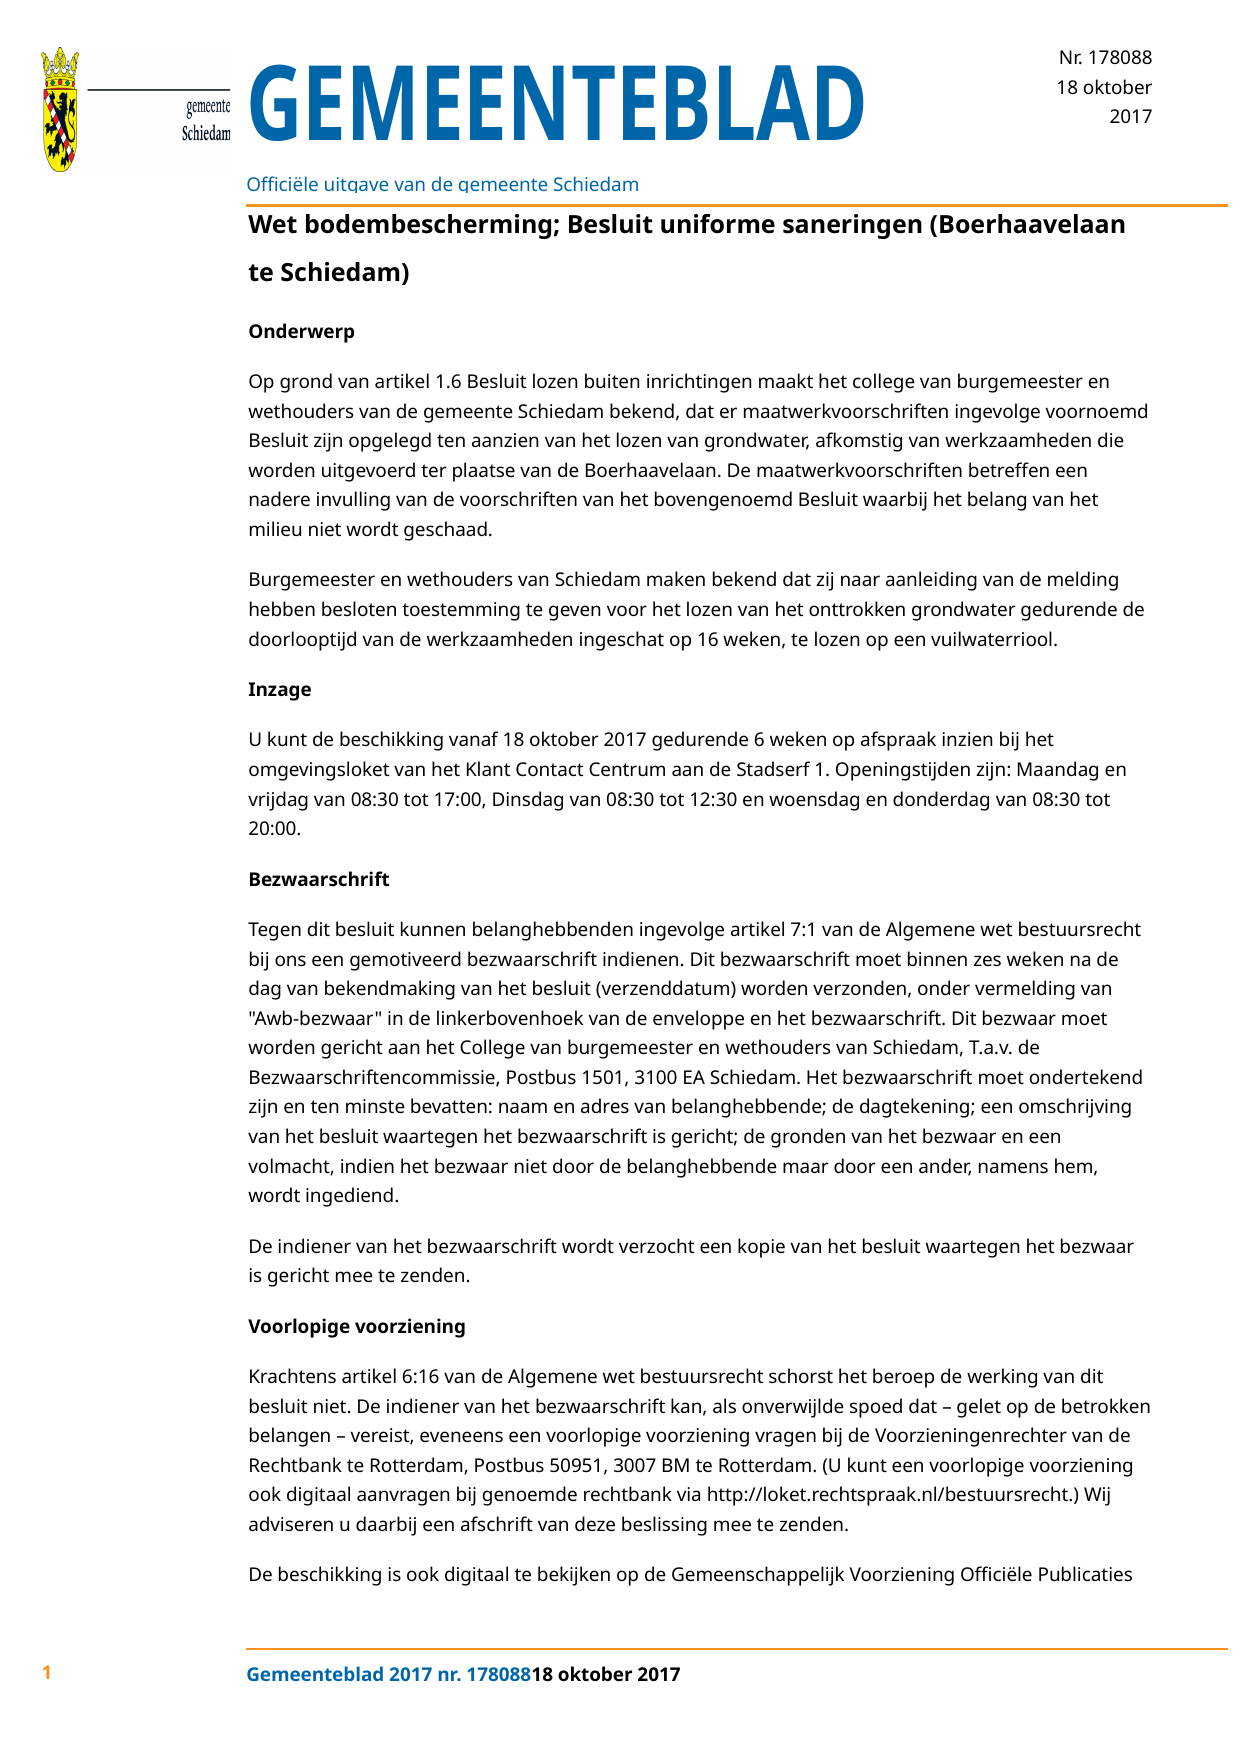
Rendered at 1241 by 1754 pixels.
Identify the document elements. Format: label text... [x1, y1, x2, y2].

text Onderwerp [248, 318, 1152, 344]
text De beschikking is ook digitaal te bekijken op de Gemeenschappelijk Voorziening Officiële Publicaties [248, 1562, 1152, 1587]
text Inzage [248, 676, 1152, 702]
text Wet bodembescherming; Besluit uniforme saneringen (Boerhaavelaan te Schiedam) [248, 207, 1152, 288]
text U kunt de beschikking vanaf 18 oktober 2017 gedurende 6 weken op afspraak inzien bij het omgevingsloket van het Klant Contact Centrum aan de Stadserf 1. Openingstijden zijn: Maandag en vrijdag van 08:30 tot 17:00, Dinsdag van 08:30 tot 12:30 en woensdag en donderdag van 08:30 tot 20:00. [248, 727, 1152, 841]
text De indiener van het bezwaarschrift wordt verzocht een kopie van het besluit waartegen het bezwaar is gericht mee te zenden. [248, 1233, 1152, 1288]
text Burgemeester en wethouders van Schiedam maken bekend dat zij naar aanleiding van de melding hebben besloten toestemming te geven voor het lozen van het onttrokken grondwater gedurende de doorlooptijd van de werkzaamheden ingeschat op 16 weken, te lozen op een vuilwaterriool. [248, 567, 1152, 652]
picture [41, 47, 231, 172]
text Bezwaarschrift [248, 866, 1152, 892]
text Tegen dit besluit kunnen belanghebbenden ingevolge artikel 7:1 van de Algemene wet bestuursrecht bij ons een gemotiveerd bezwaarschrift indienen. Dit bezwaarschrift moet binnen zes weken na de dag van bekendmaking van het besluit (verzenddatum) worden verzonden, onder vermelding van "Awb-bezwaar" in de linkerbovenhoek van de enveloppe en het bezwaarschrift. Dit bezwaar moet worden gericht aan het College van burgemeester en wethouders van Schiedam, T.a.v. de Bezwaarschriftencommissie, Postbus 1501, 3100 EA Schiedam. Het bezwaarschrift moet ondertekend zijn en ten minste bevatten: naam en adres van belanghebbende; de dagtekening; een omschrijving van het besluit waartegen het bezwaarschrift is gericht; de gronden van het bezwaar en een volmacht, indien het bezwaar niet door de belanghebbende maar door een ander, namens hem, wordt ingediend. [248, 916, 1152, 1208]
text Op grond van artikel 1.6 Besluit lozen buiten inrichtingen maakt het college van burgemeester en wethouders van de gemeente Schiedam bekend, dat er maatwerkvoorschriften ingevolge voornoemd Besluit zijn opgelegd ten aanzien van het lozen van grondwater, afkomstig van werkzaamheden die worden uitgevoerd ter plaatse van de Boerhaavelaan. De maatwerkvoorschriften betreffen een nadere invulling van de voorschriften van het bovengenoemd Besluit waarbij het belang van het milieu niet wordt geschaad. [248, 368, 1152, 542]
text Krachtens artikel 6:16 van de Algemene wet bestuursrecht schorst het beroep de werking van dit besluit niet. De indiener van het bezwaarschrift kan, als onverwijlde spoed dat – gelet op de betrokken belangen – vereist, eveneens een voorlopige voorziening vragen bij de Voorzieningenrechter van de Rechtbank te Rotterdam, Postbus 50951, 3007 BM te Rotterdam. (U kunt een voorlopige voorziening ook digitaal aanvragen bij genoemde rechtbank via http://loket.rechtspraak.nl/bestuursrecht.) Wij adviseren u daarbij een afschrift van deze beslissing mee te zenden. [248, 1363, 1152, 1537]
text Voorlopige voorziening [248, 1313, 1152, 1339]
